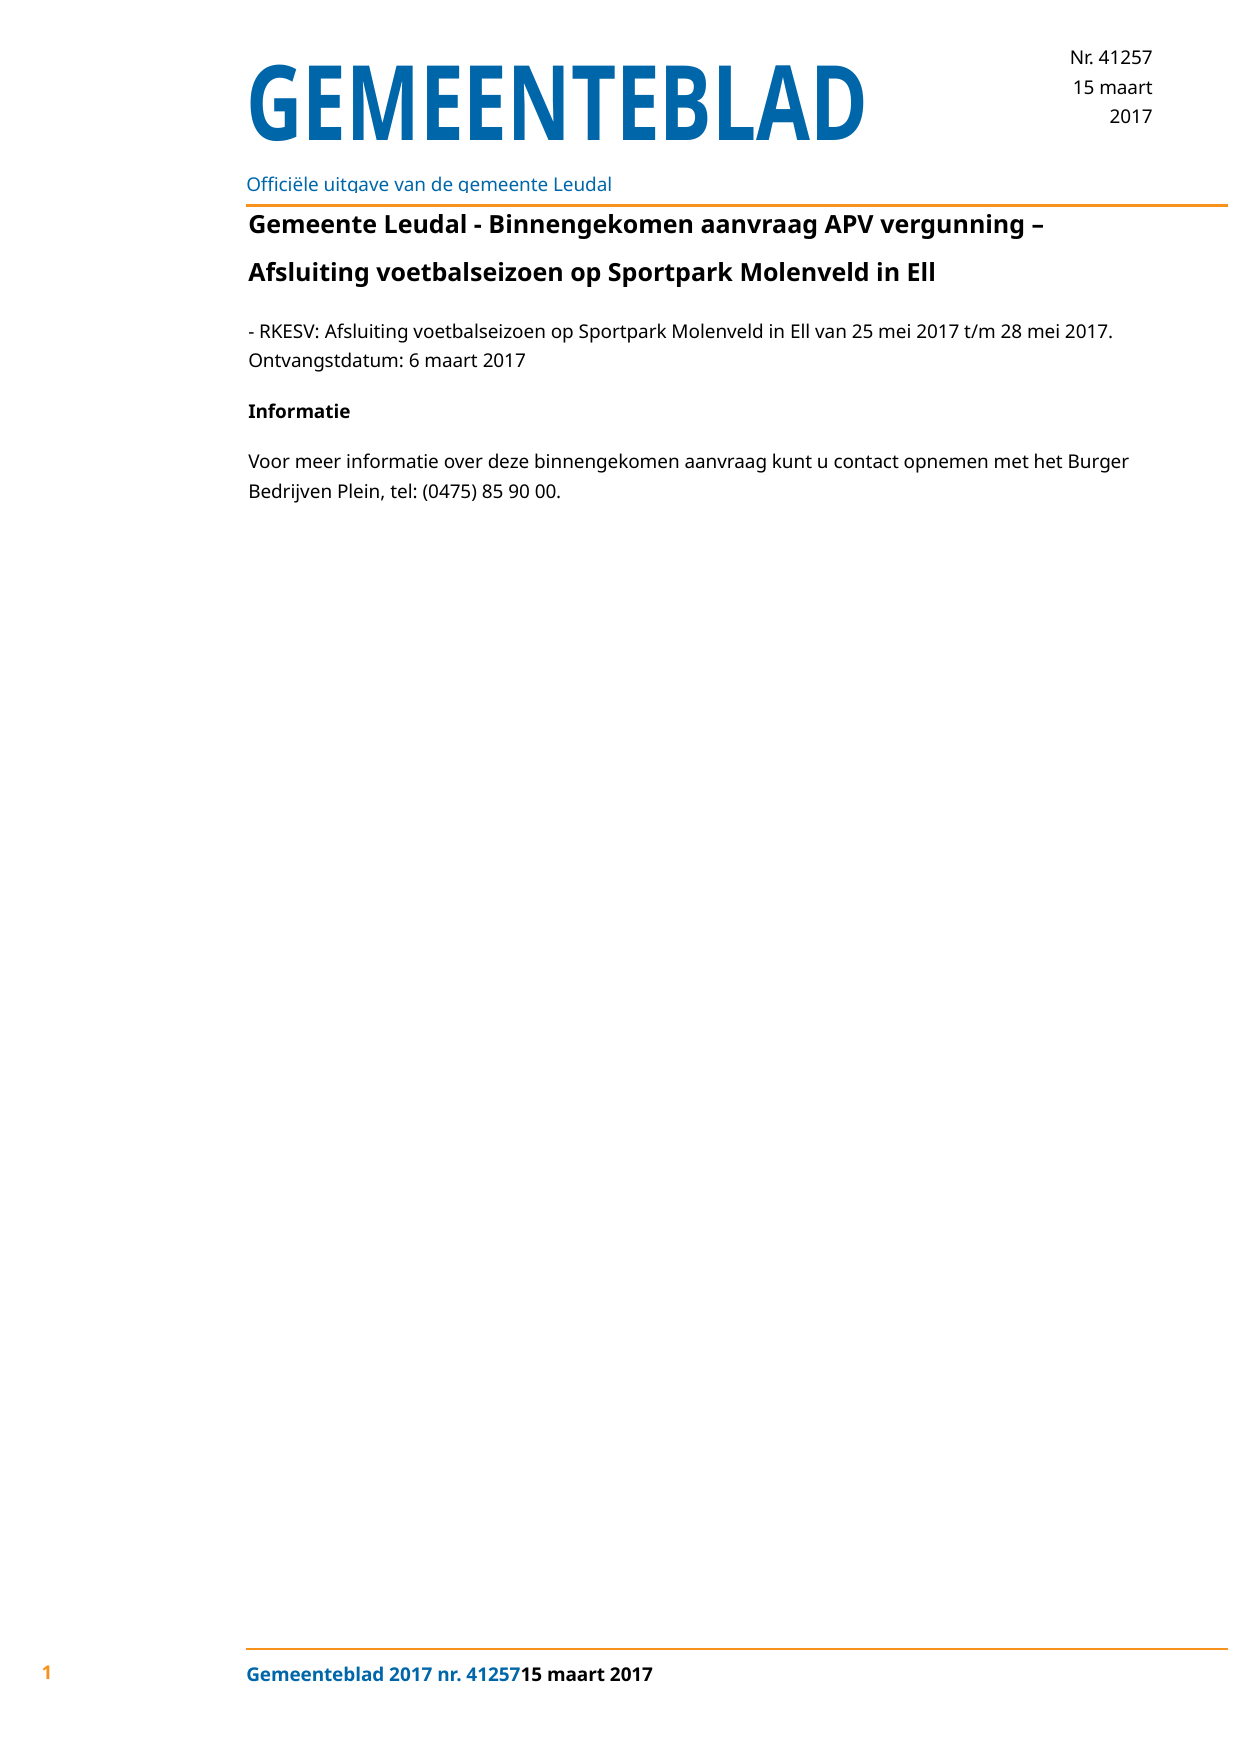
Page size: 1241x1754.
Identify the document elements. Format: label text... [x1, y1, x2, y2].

picture [41, 47, 231, 172]
text - RKESV: Afsluiting voetbalseizoen op Sportpark Molenveld in Ell van 25 mei 2017 t/m 28 mei 2017. Ontvangstdatum: 6 maart 2017 [248, 318, 1152, 373]
text Informatie [248, 398, 1152, 424]
text Gemeente Leudal - Binnengekomen aanvraag APV vergunning – Afsluiting voetbalseizoen op Sportpark Molenveld in Ell [248, 207, 1152, 288]
text Voor meer informatie over deze binnengekomen aanvraag kunt u contact opnemen met het Burger Bedrijven Plein, tel: (0475) 85 90 00. [248, 448, 1152, 504]
